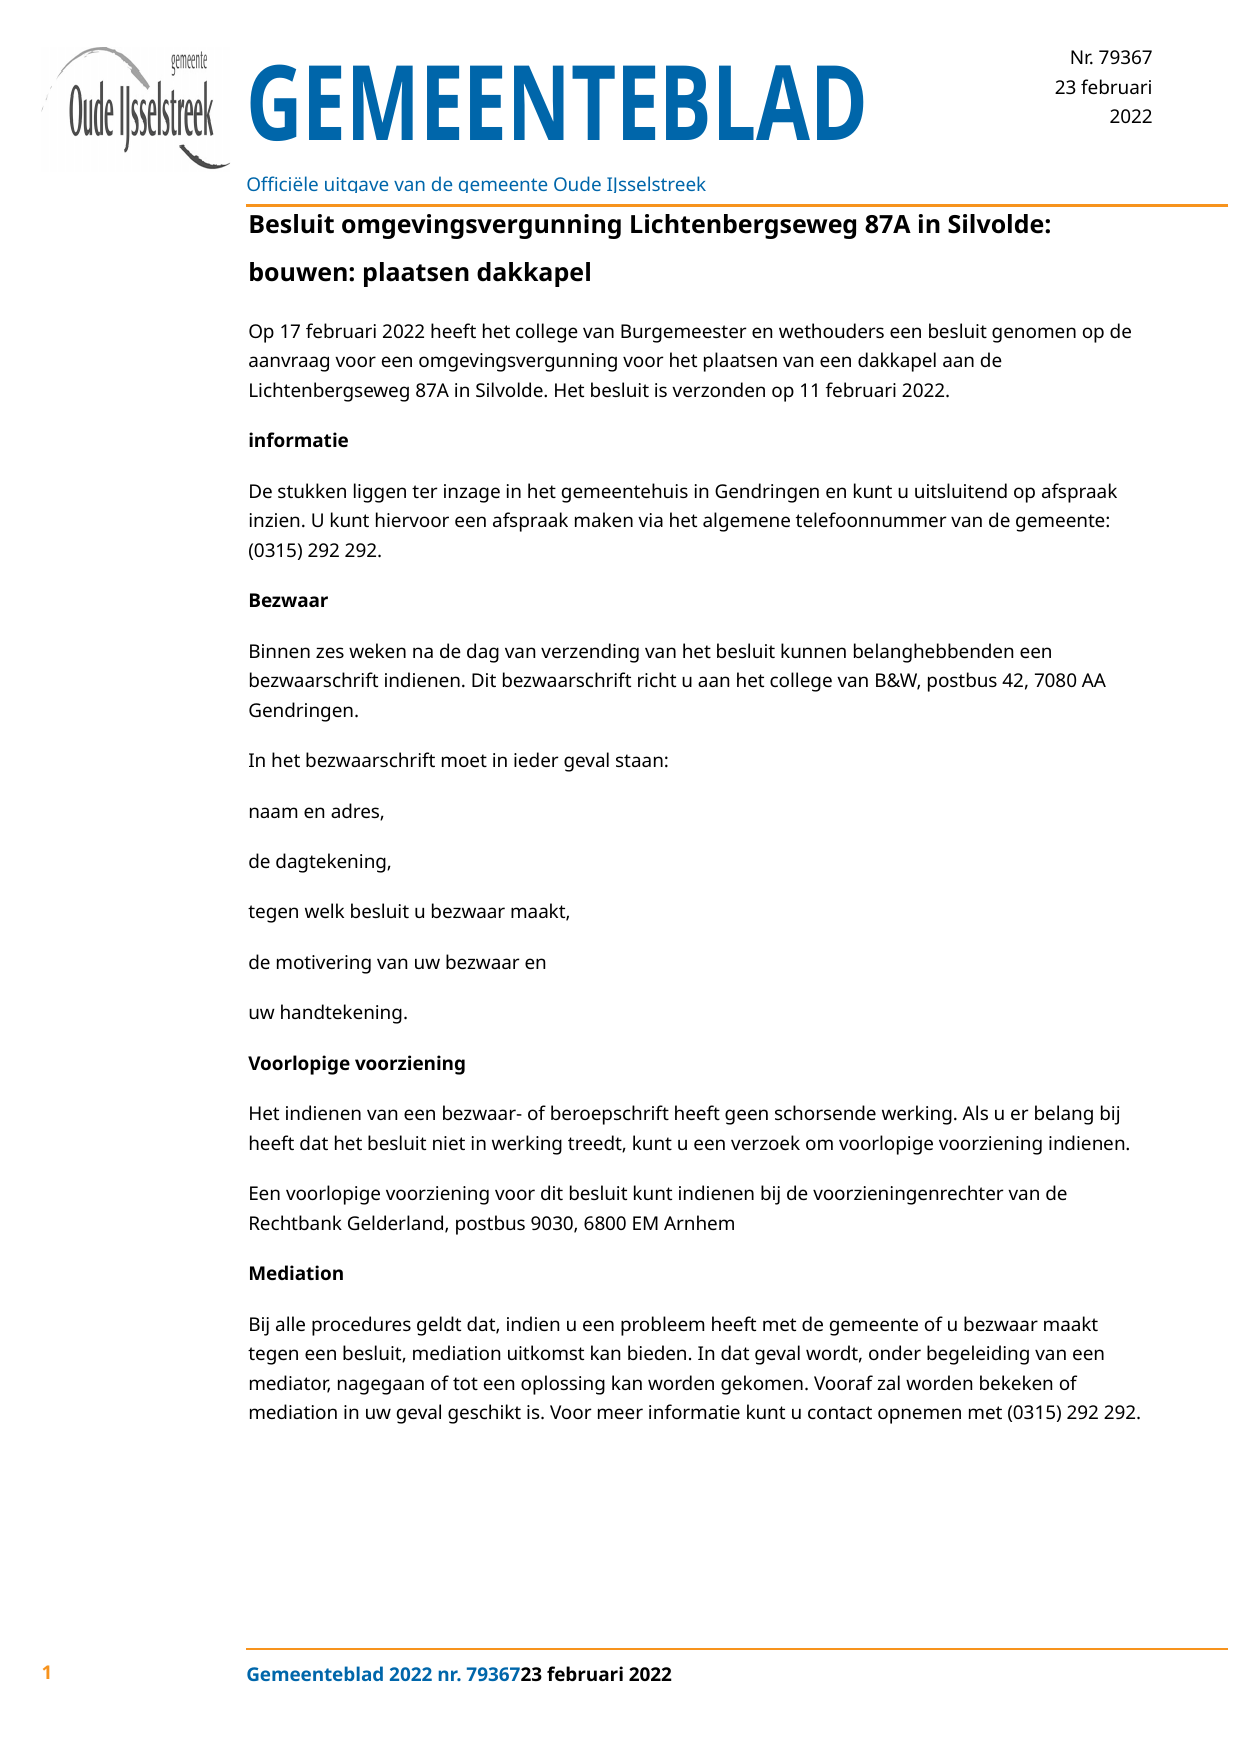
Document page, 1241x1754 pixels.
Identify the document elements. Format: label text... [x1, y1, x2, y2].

text Het indienen van een bezwaar- of beroepschrift heeft geen schorsende werking. Als u er belang bij heeft dat het besluit niet in werking treedt, kunt u een verzoek om voorlopige voorziening indienen. [248, 1100, 1152, 1156]
text de motivering van uw bezwaar en [248, 949, 1152, 975]
text Besluit omgevingsvergunning Lichtenbergseweg 87A in Silvolde: bouwen: plaatsen dakkapel [248, 207, 1152, 288]
text tegen welk besluit u bezwaar maakt, [248, 899, 1152, 924]
text Voorlopige voorziening [248, 1050, 1152, 1076]
text Een voorlopige voorziening voor dit besluit kunt indienen bij de voorzieningenrechter van de Rechtbank Gelderland, postbus 9030, 6800 EM Arnhem [248, 1180, 1152, 1236]
text De stukken liggen ter inzage in het gemeentehuis in Gendringen en kunt u uitsluitend op afspraak inzien. U kunt hiervoor een afspraak maken via het algemene telefoonnummer van de gemeente: (0315) 292 292. [248, 478, 1152, 563]
text In het bezwaarschrift moet in ieder geval staan: [248, 747, 1152, 773]
text Mediation [248, 1260, 1152, 1286]
text informatie [248, 427, 1152, 453]
text Bezwaar [248, 587, 1152, 613]
text Bij alle procedures geldt dat, indien u een probleem heeft met de gemeente of u bezwaar maakt tegen een besluit, mediation uitkomst kan bieden. In dat geval wordt, onder begeleiding van een mediator, nagegaan of tot een oplossing kan worden gekomen. Vooraf zal worden bekeken of mediation in uw geval geschikt is. Voor meer informatie kunt u contact opnemen met (0315) 292 292. [248, 1311, 1152, 1425]
text Binnen zes weken na de dag van verzending van het besluit kunnen belanghebbenden een bezwaarschrift indienen. Dit bezwaarschrift richt u aan het college van B&W, postbus 42, 7080 AA Gendringen. [248, 638, 1152, 723]
text naam en adres, [248, 798, 1152, 824]
text uw handtekening. [248, 999, 1152, 1025]
text de dagtekening, [248, 848, 1152, 874]
picture [41, 47, 231, 172]
text Op 17 februari 2022 heeft het college van Burgemeester en wethouders een besluit genomen op de aanvraag voor een omgevingsvergunning voor het plaatsen van een dakkapel aan de Lichtenbergseweg 87A in Silvolde. Het besluit is verzonden op 11 februari 2022. [248, 318, 1152, 403]
